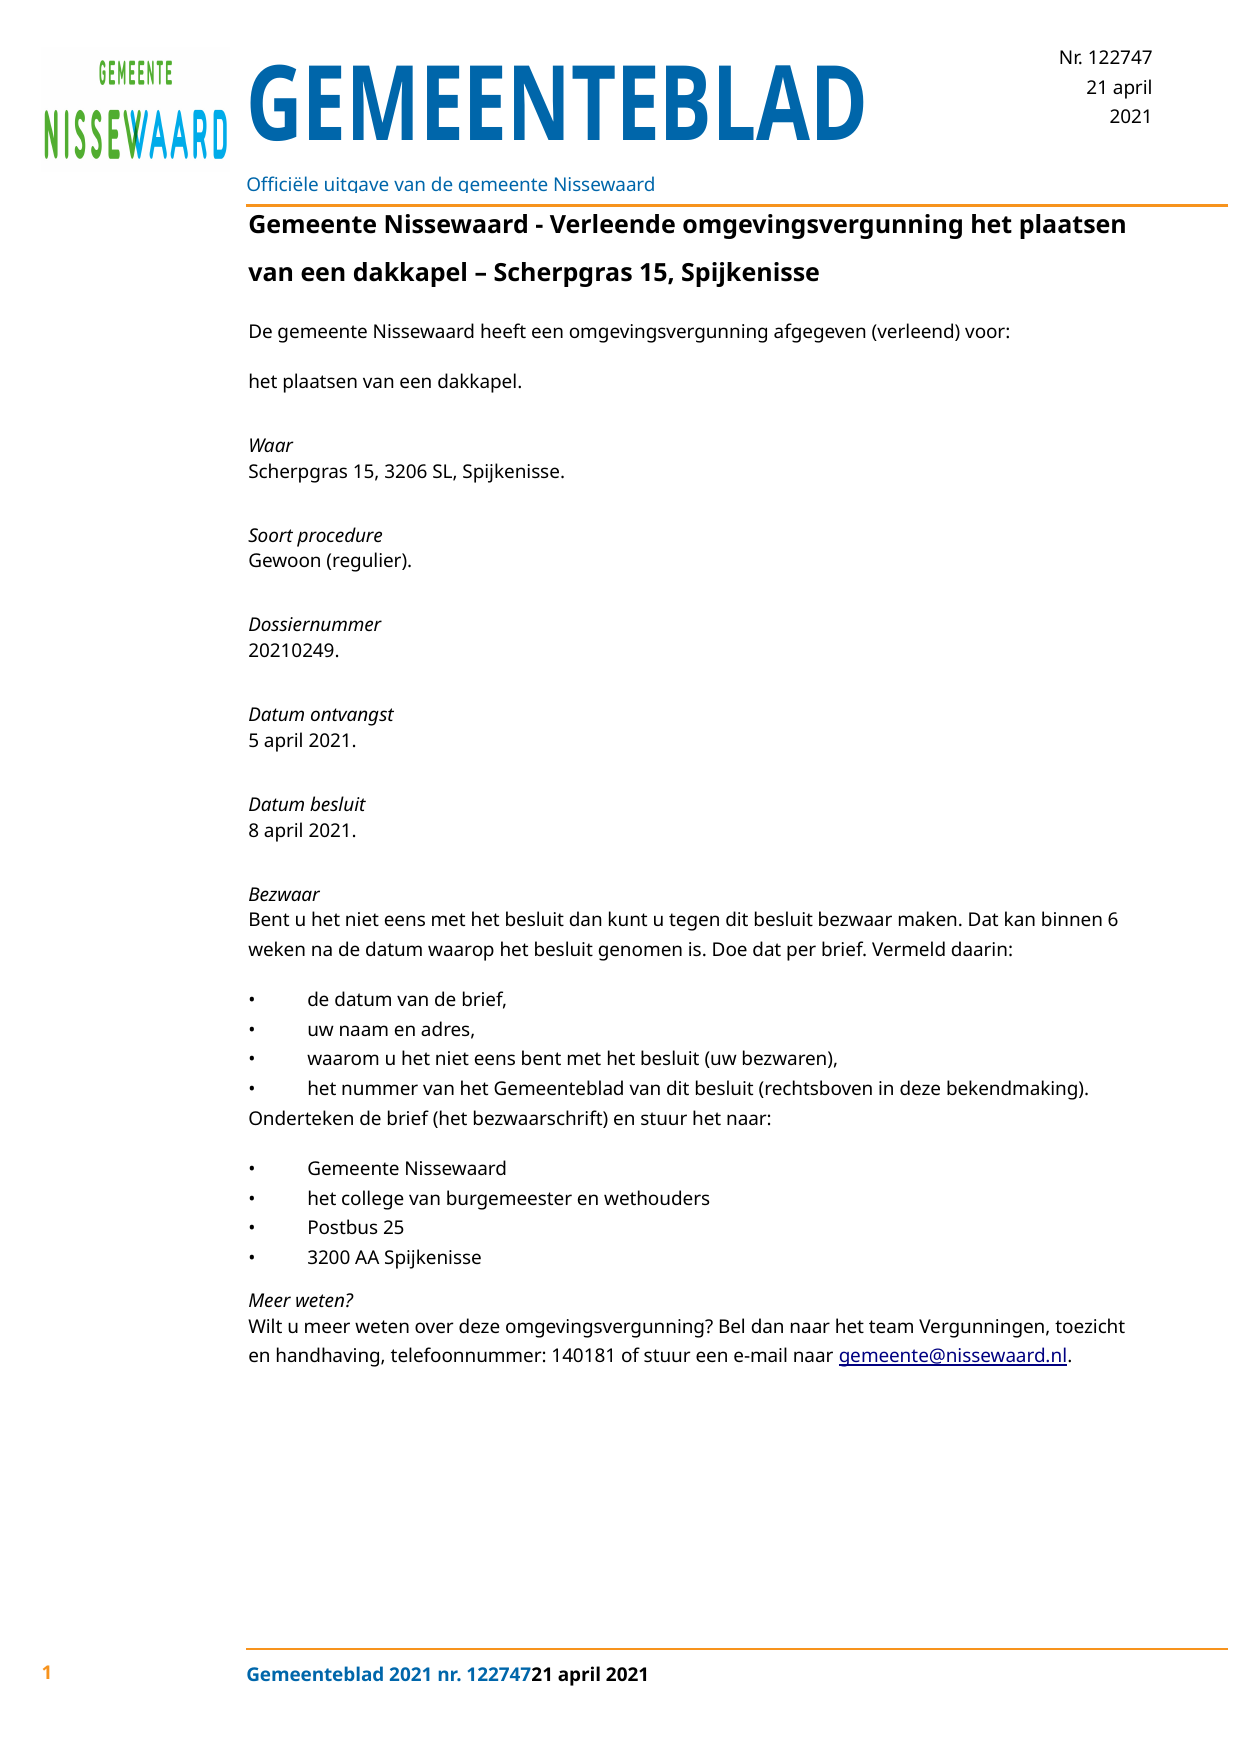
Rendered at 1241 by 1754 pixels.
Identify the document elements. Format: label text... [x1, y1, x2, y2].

text Onderteken de brief (het bezwaarschrift) en stuur het naar: [248, 1105, 1152, 1131]
list Postbus 25 [248, 1214, 1152, 1240]
list uw naam en adres, [248, 1016, 1152, 1042]
text Bezwaar [248, 881, 1152, 906]
list 3200 AA Spijkenisse [248, 1244, 1152, 1270]
text Gewoon (regulier). [248, 548, 1152, 573]
list het nummer van het Gemeenteblad van dit besluit (rechtsboven in deze bekendmaking). [248, 1075, 1152, 1101]
list de datum van de brief, [248, 986, 1152, 1012]
text Bent u het niet eens met het besluit dan kunt u tegen dit besluit bezwaar maken. Dat kan binnen 6 weken na de datum waarop het besluit genomen is. Doe dat per brief. Vermeld daarin: [248, 906, 1152, 962]
text Meer weten? [248, 1287, 1152, 1313]
list Gemeente Nissewaard [248, 1155, 1152, 1181]
text 8 april 2021. [248, 817, 1152, 842]
text Datum ontvangst [248, 701, 1152, 727]
text Soort procedure [248, 522, 1152, 548]
picture [41, 47, 231, 172]
text Waar [248, 432, 1152, 458]
text Datum besluit [248, 791, 1152, 817]
text Dossiernummer [248, 612, 1152, 637]
list waarom u het niet eens bent met het besluit (uw bezwaren), [248, 1046, 1152, 1071]
text De gemeente Nissewaard heeft een omgevingsvergunning afgegeven (verleend) voor: [248, 318, 1152, 344]
text Scherpgras 15, 3206 SL, Spijkenisse. [248, 458, 1152, 484]
text 5 april 2021. [248, 727, 1152, 753]
text het plaatsen van een dakkapel. [248, 368, 1152, 394]
list het college van burgemeester en wethouders [248, 1185, 1152, 1211]
text 20210249. [248, 637, 1152, 663]
text Gemeente Nissewaard - Verleende omgevingsvergunning het plaatsen van een dakkapel – Scherpgras 15, Spijkenisse [248, 207, 1152, 288]
text Wilt u meer weten over deze omgevingsvergunning? Bel dan naar het team Vergunningen, toezicht en handhaving, telefoonnummer: 140181 of stuur een e-mail naar gemeente@nissewaard.nl. [248, 1313, 1152, 1368]
